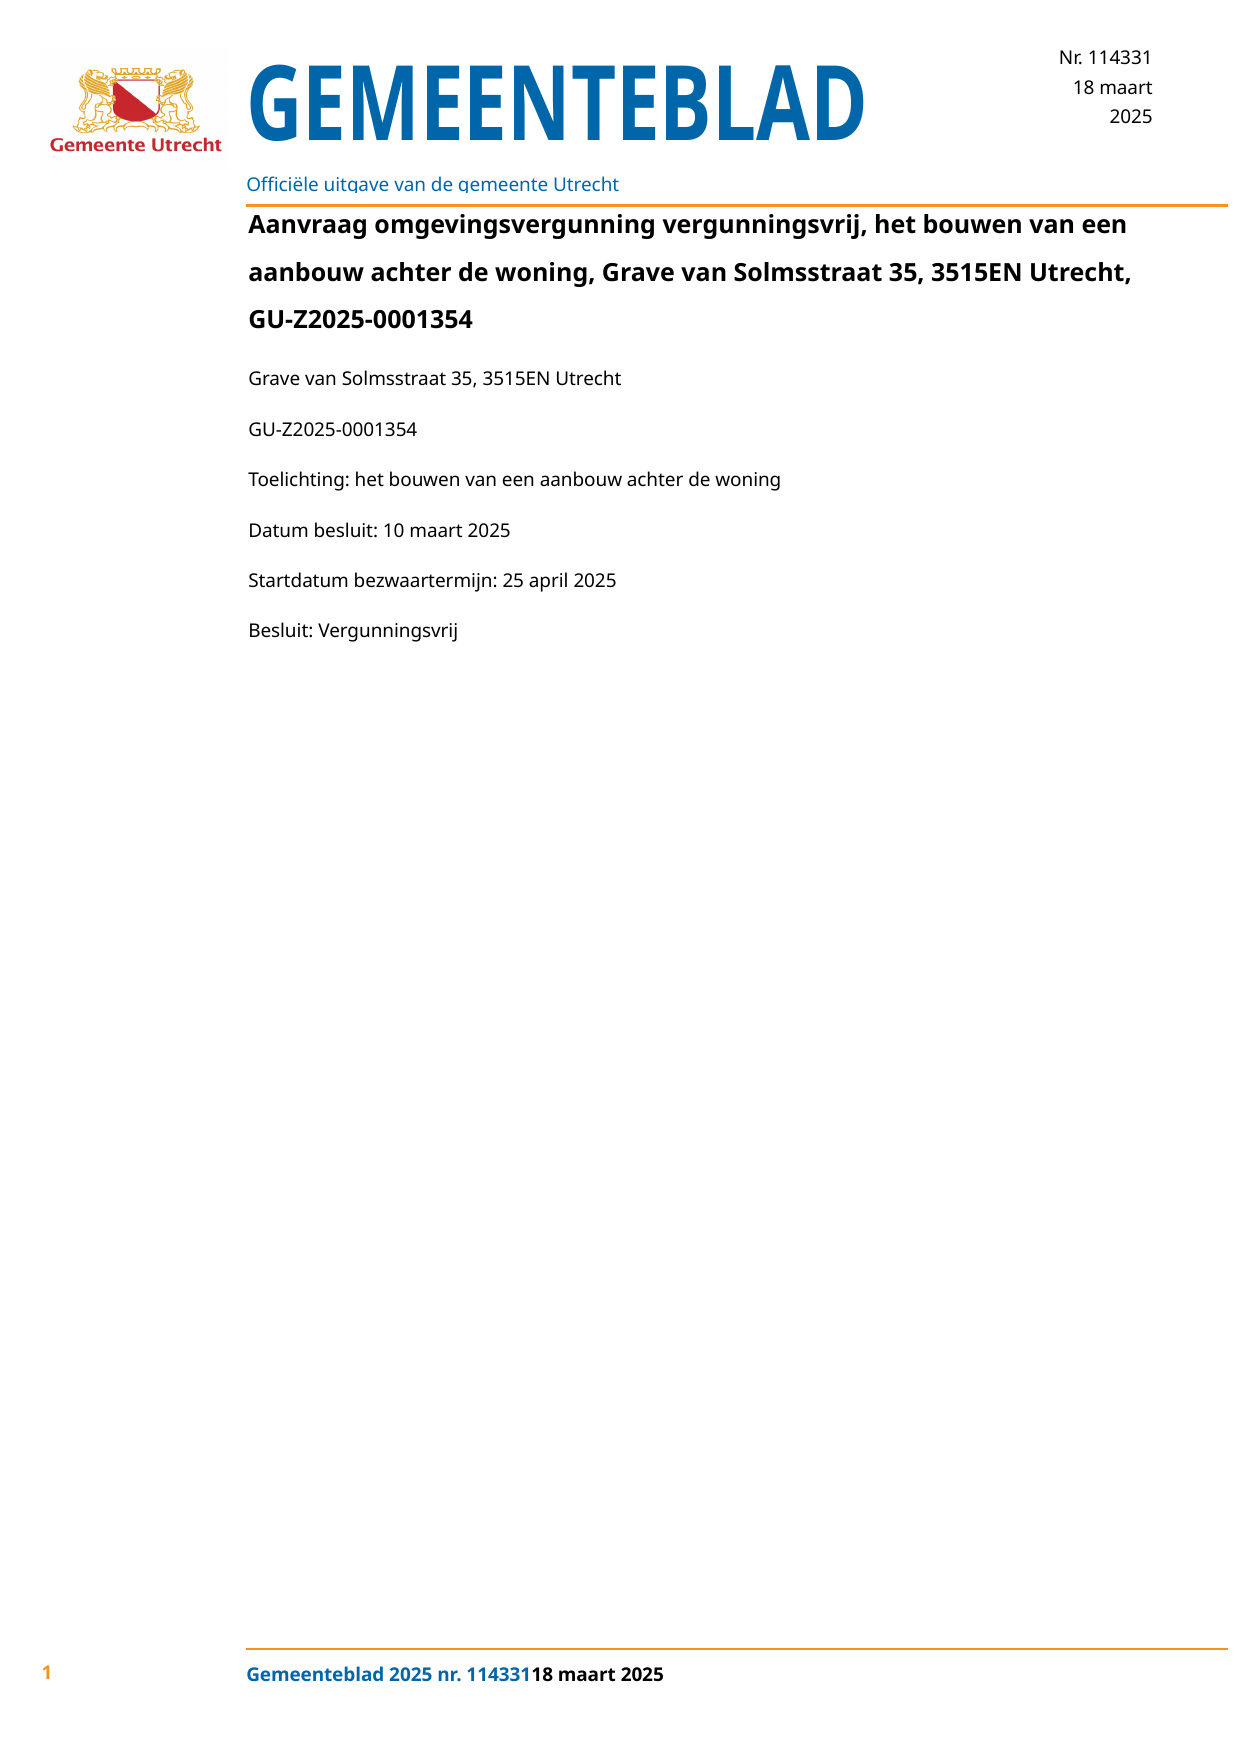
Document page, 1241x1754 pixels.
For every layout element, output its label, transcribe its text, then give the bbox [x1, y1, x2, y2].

text Besluit: Vergunningsvrij [248, 618, 1152, 643]
text GU-Z2025-0001354 [248, 416, 1152, 442]
text Toelichting: het bouwen van een aanbouw achter de woning [248, 466, 1152, 492]
text Startdatum bezwaartermijn: 25 april 2025 [248, 567, 1152, 593]
text Datum besluit: 10 maart 2025 [248, 517, 1152, 542]
picture [41, 47, 231, 172]
text Aanvraag omgevingsvergunning vergunningsvrij, het bouwen van een aanbouw achter de woning, Grave van Solmsstraat 35, 3515EN Utrecht, GU-Z2025-0001354 [248, 207, 1152, 336]
text Grave van Solmsstraat 35, 3515EN Utrecht [248, 366, 1152, 391]
